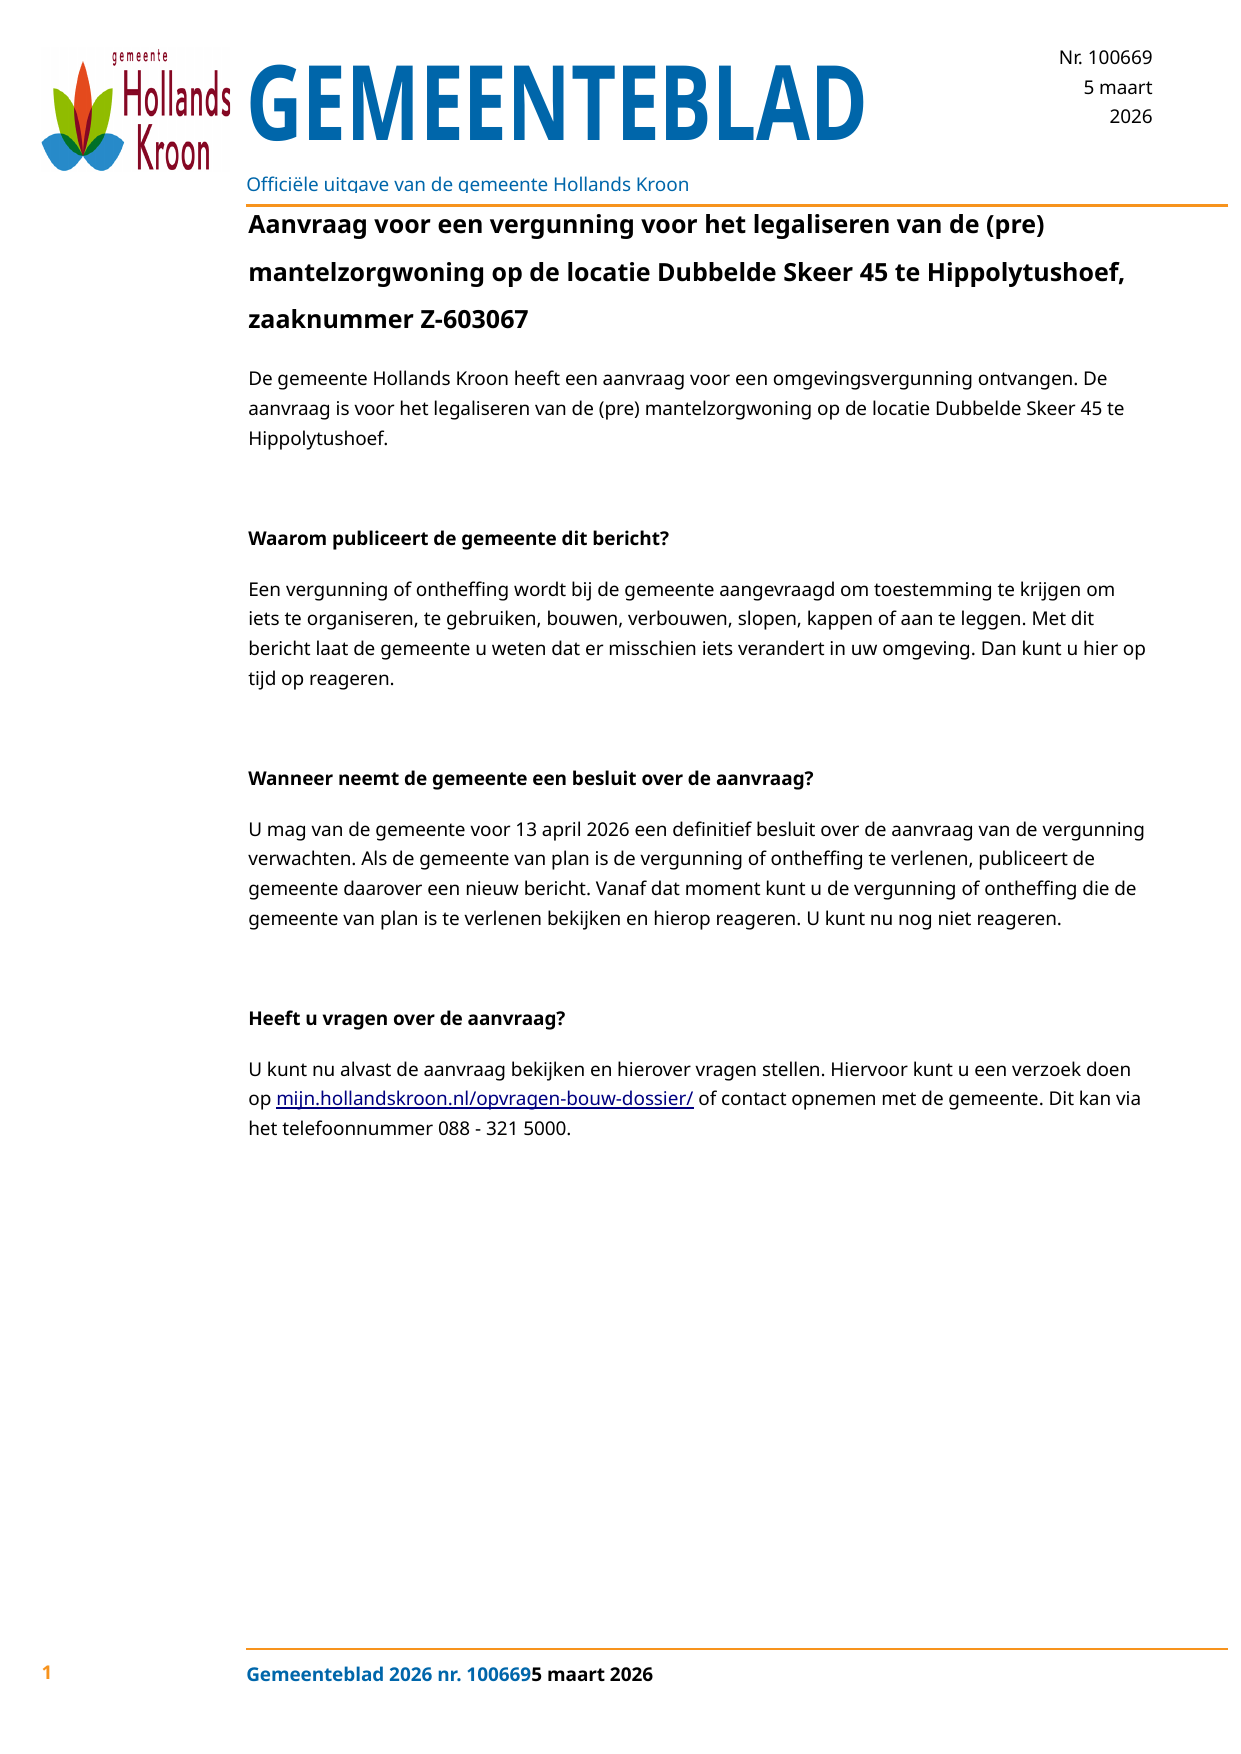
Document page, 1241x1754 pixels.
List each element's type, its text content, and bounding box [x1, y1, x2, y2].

text Een vergunning of ontheffing wordt bij de gemeente aangevraagd om toestemming te krijgen om iets te organiseren, te gebruiken, bouwen, verbouwen, slopen, kappen of aan te leggen. Met dit bericht laat de gemeente u weten dat er misschien iets verandert in uw omgeving. Dan kunt u hier op tijd op reageren. [248, 576, 1152, 690]
text De gemeente Hollands Kroon heeft een aanvraag voor een omgevingsvergunning ontvangen. De aanvraag is voor het legaliseren van de (pre) mantelzorgwoning op de locatie Dubbelde Skeer 45 te Hippolytushoef. [248, 366, 1152, 450]
text U mag van de gemeente voor 13 april 2026 een definitief besluit over de aanvraag van de vergunning verwachten. Als de gemeente van plan is de vergunning of ontheffing te verlenen, publiceert de gemeente daarover een nieuw bericht. Vanaf dat moment kunt u de vergunning of ontheffing die de gemeente van plan is te verlenen bekijken en hierop reageren. U kunt nu nog niet reageren. [248, 816, 1152, 930]
text U kunt nu alvast de aanvraag bekijken en hierover vragen stellen. Hiervoor kunt u een verzoek doen op mijn.hollandskroon.nl/opvragen-bouw-dossier/ of contact opnemen met de gemeente. Dit kan via het telefoonnummer 088 - 321 5000. [248, 1056, 1152, 1141]
text Waarom publiceert de gemeente dit bericht? [248, 526, 1152, 551]
text Aanvraag voor een vergunning voor het legaliseren van de (pre) mantelzorgwoning op de locatie Dubbelde Skeer 45 te Hippolytushoef, zaaknummer Z-603067 [248, 207, 1152, 336]
picture [41, 47, 231, 172]
text Wanneer neemt de gemeente een besluit over de aanvraag? [248, 766, 1152, 791]
text Heeft u vragen over de aanvraag? [248, 1006, 1152, 1031]
